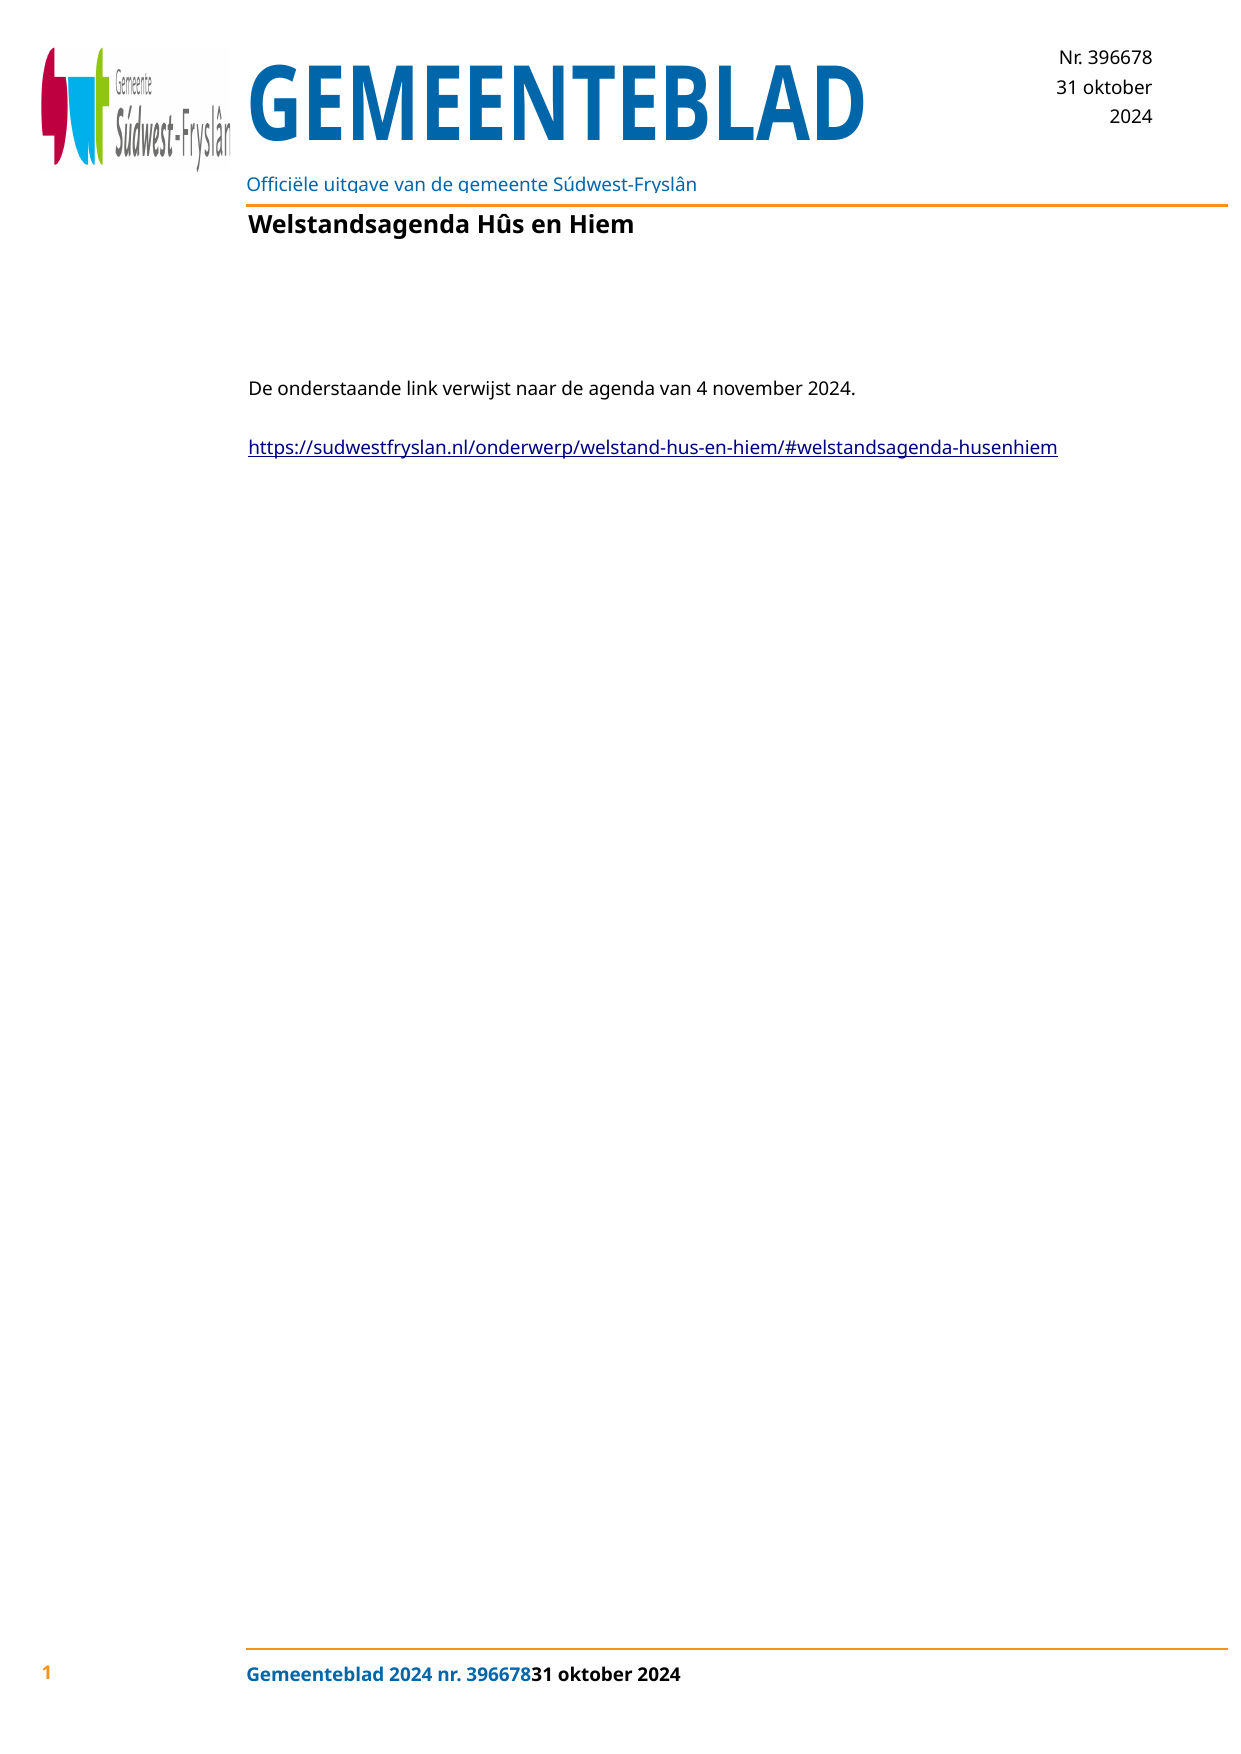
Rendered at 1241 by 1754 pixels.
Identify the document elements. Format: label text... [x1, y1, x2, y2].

text De onderstaande link verwijst naar de agenda van 4 november 2024. [248, 375, 1152, 401]
picture [41, 47, 231, 172]
text https://sudwestfryslan.nl/onderwerp/welstand-hus-en-hiem/#welstandsagenda-husenhiem [248, 434, 1152, 460]
text Welstandsagenda Hûs en Hiem [248, 207, 1152, 241]
